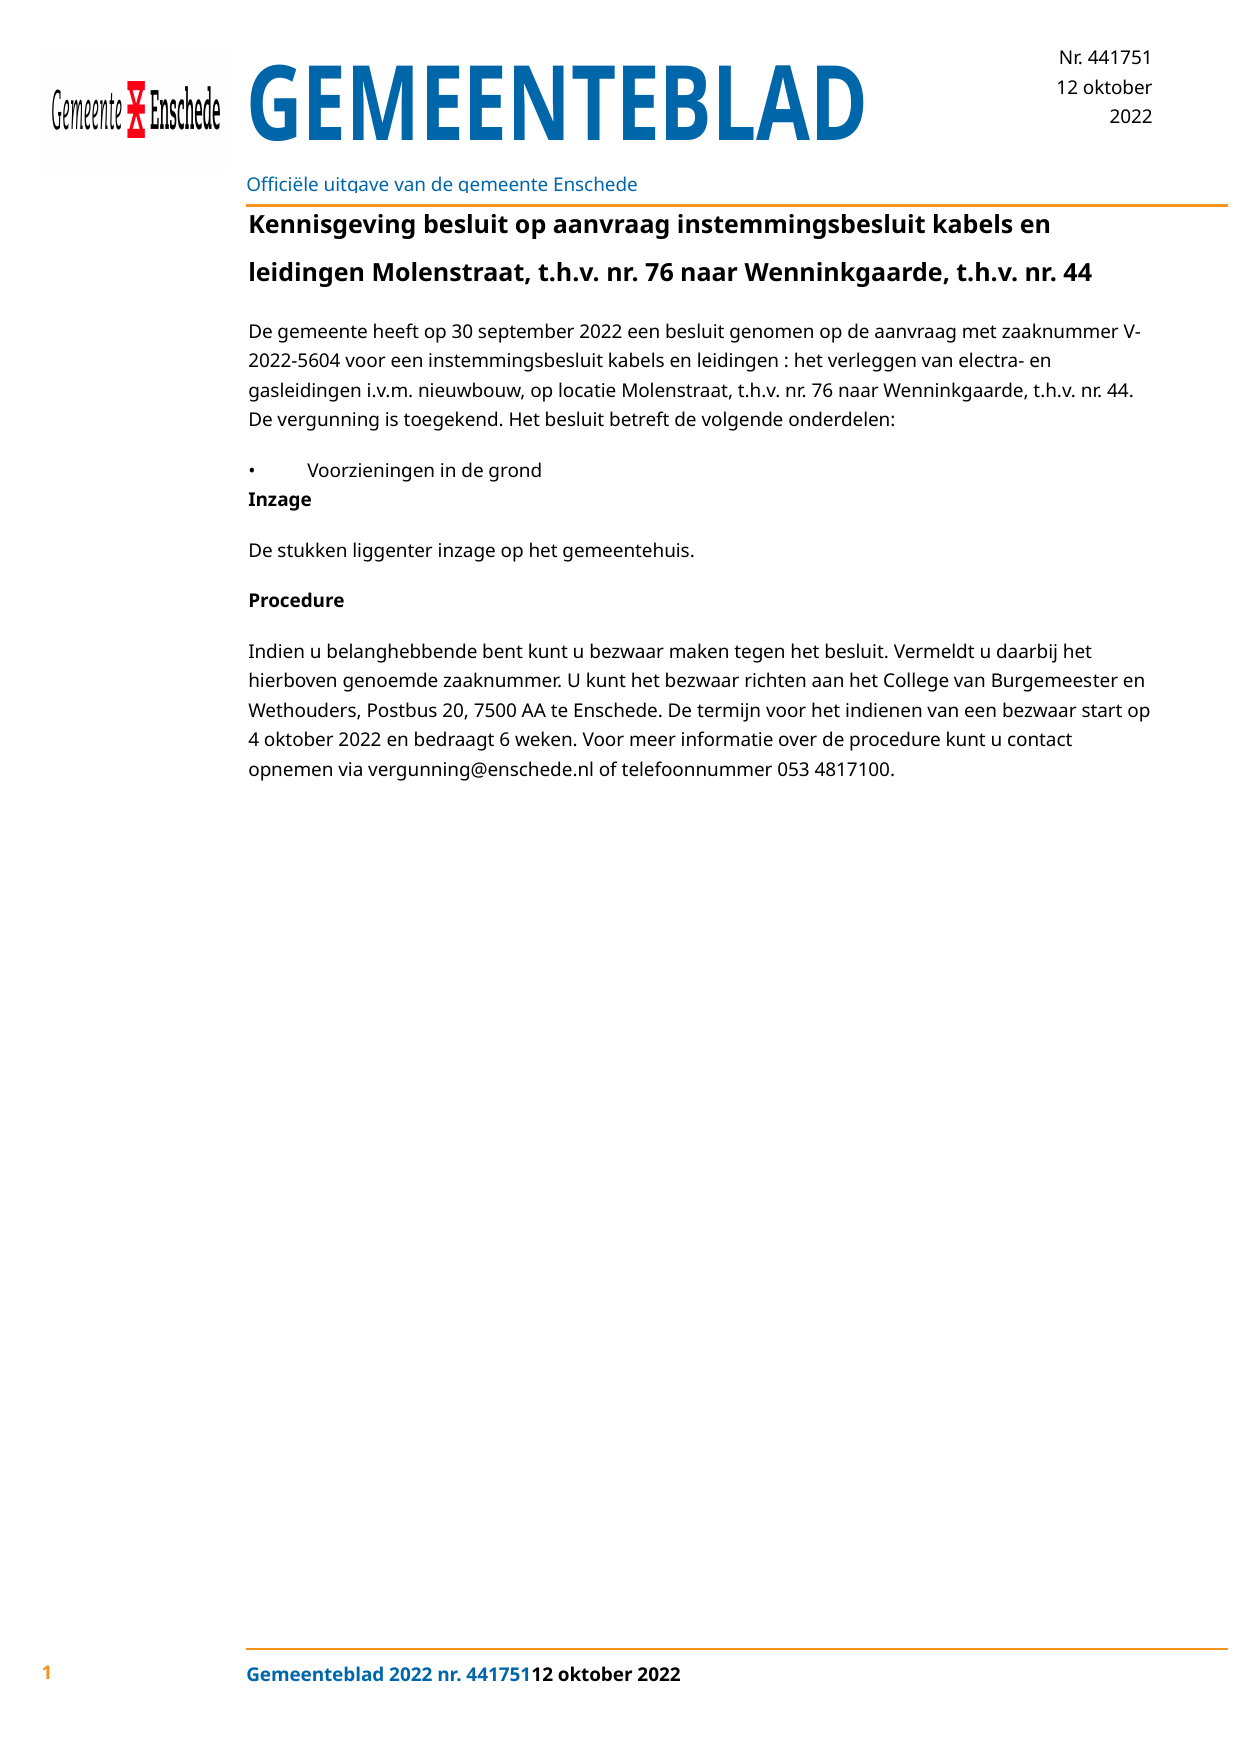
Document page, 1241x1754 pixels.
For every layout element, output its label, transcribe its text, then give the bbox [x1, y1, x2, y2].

list Voorzieningen in de grond [248, 457, 1152, 483]
text De stukken liggenter inzage op het gemeentehuis. [248, 537, 1152, 563]
picture [41, 47, 231, 172]
text Kennisgeving besluit op aanvraag instemmingsbesluit kabels en leidingen Molenstraat, t.h.v. nr. 76 naar Wenninkgaarde, t.h.v. nr. 44 [248, 207, 1152, 288]
text Inzage [248, 487, 1152, 512]
text De gemeente heeft op 30 september 2022 een besluit genomen op de aanvraag met zaaknummer V-2022-5604 voor een instemmingsbesluit kabels en leidingen : het verleggen van electra- en gasleidingen i.v.m. nieuwbouw, op locatie Molenstraat, t.h.v. nr. 76 naar Wenninkgaarde, t.h.v. nr. 44. De vergunning is toegekend. Het besluit betreft de volgende onderdelen: [248, 318, 1152, 432]
text Indien u belanghebbende bent kunt u bezwaar maken tegen het besluit. Vermeldt u daarbij het hierboven genoemde zaaknummer. U kunt het bezwaar richten aan het College van Burgemees­ter en Wethouders, Postbus 20, 7500 AA te Enschede. De termijn voor het indienen van een bezwaar start op 4 oktober 2022 en bedraagt 6 weken. Voor meer informatie over de procedure kunt u contact opnemen via vergunning@enschede.nl of telefoonnummer 053 4817100. [248, 638, 1152, 782]
text Procedure [248, 587, 1152, 613]
